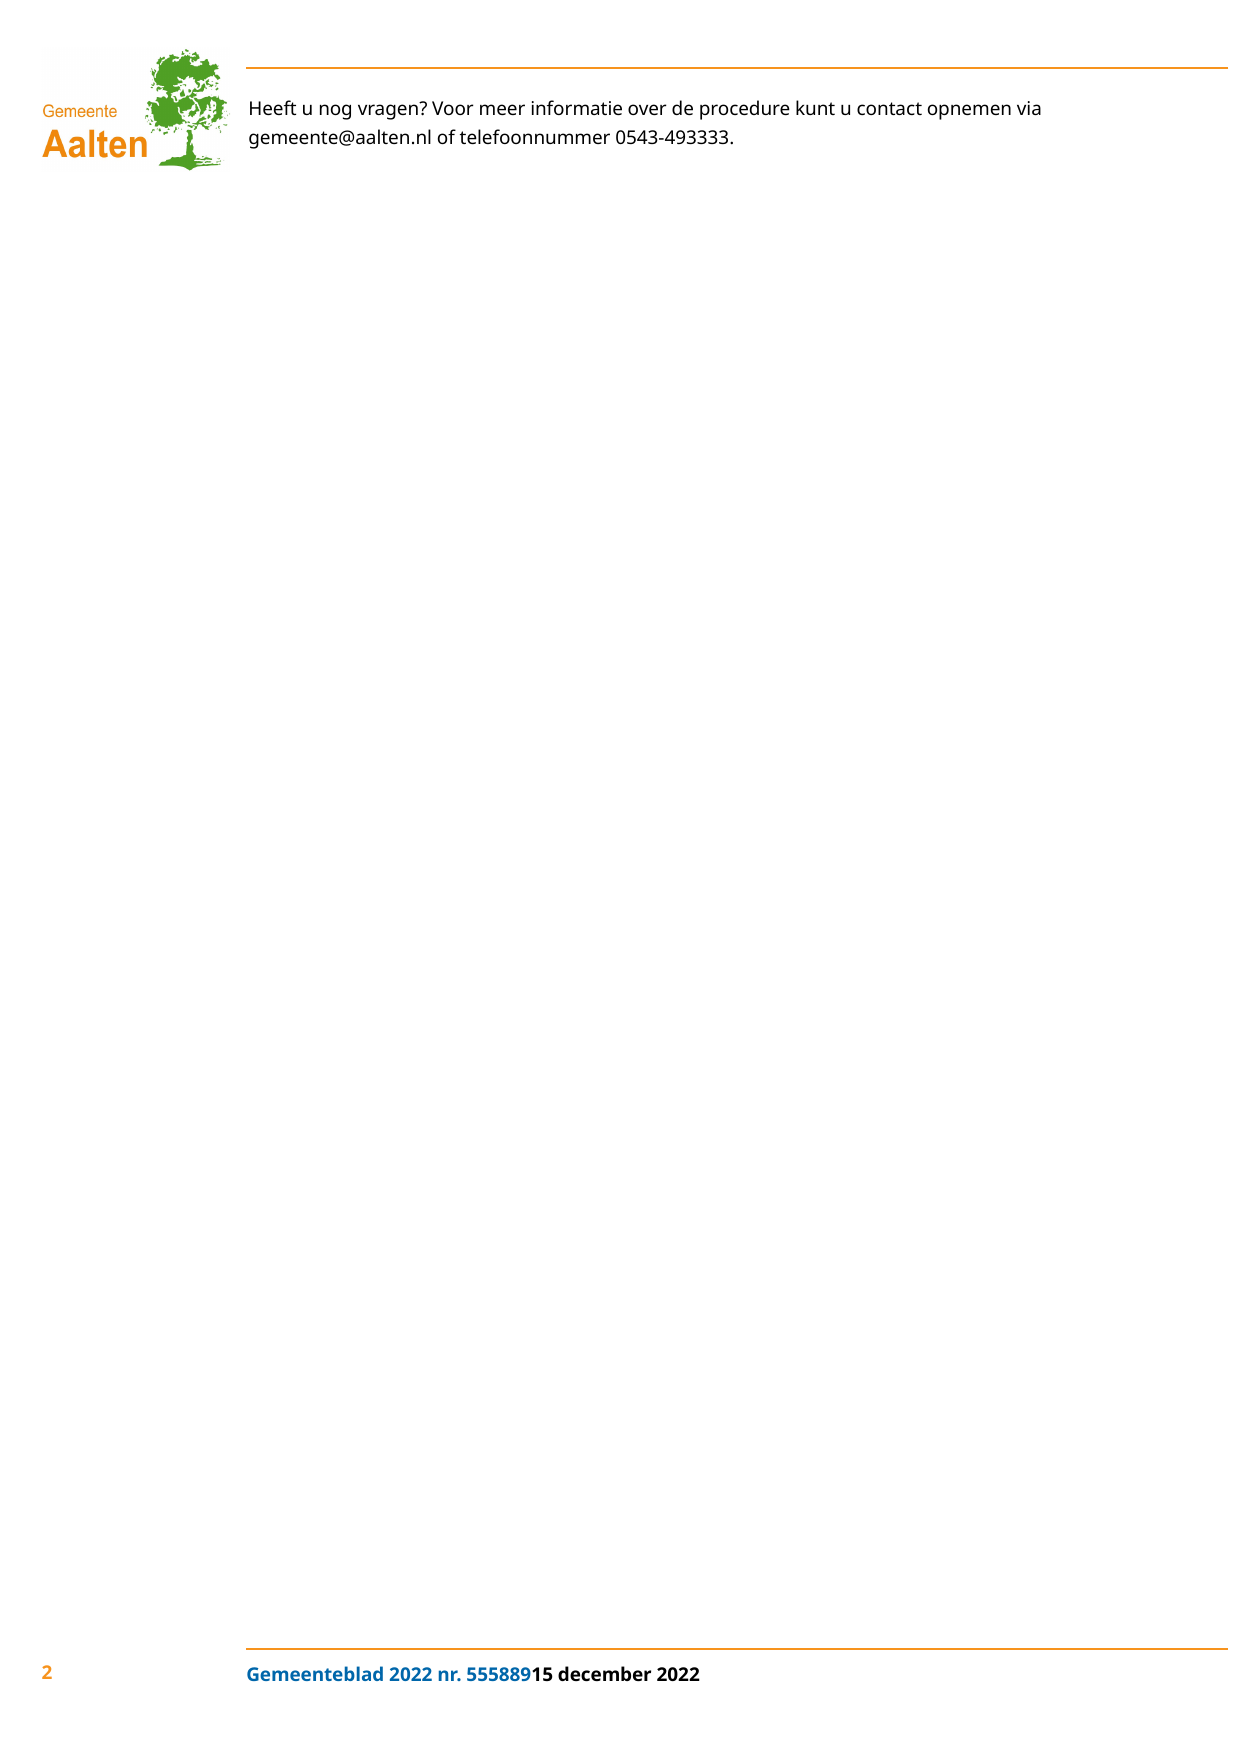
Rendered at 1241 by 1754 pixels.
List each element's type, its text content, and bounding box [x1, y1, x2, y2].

picture [41, 47, 231, 172]
text Heeft u nog vragen? Voor meer informatie over de procedure kunt u contact opnemen via gemeente@aalten.nl of telefoonnummer 0543-493333. [248, 95, 1152, 150]
